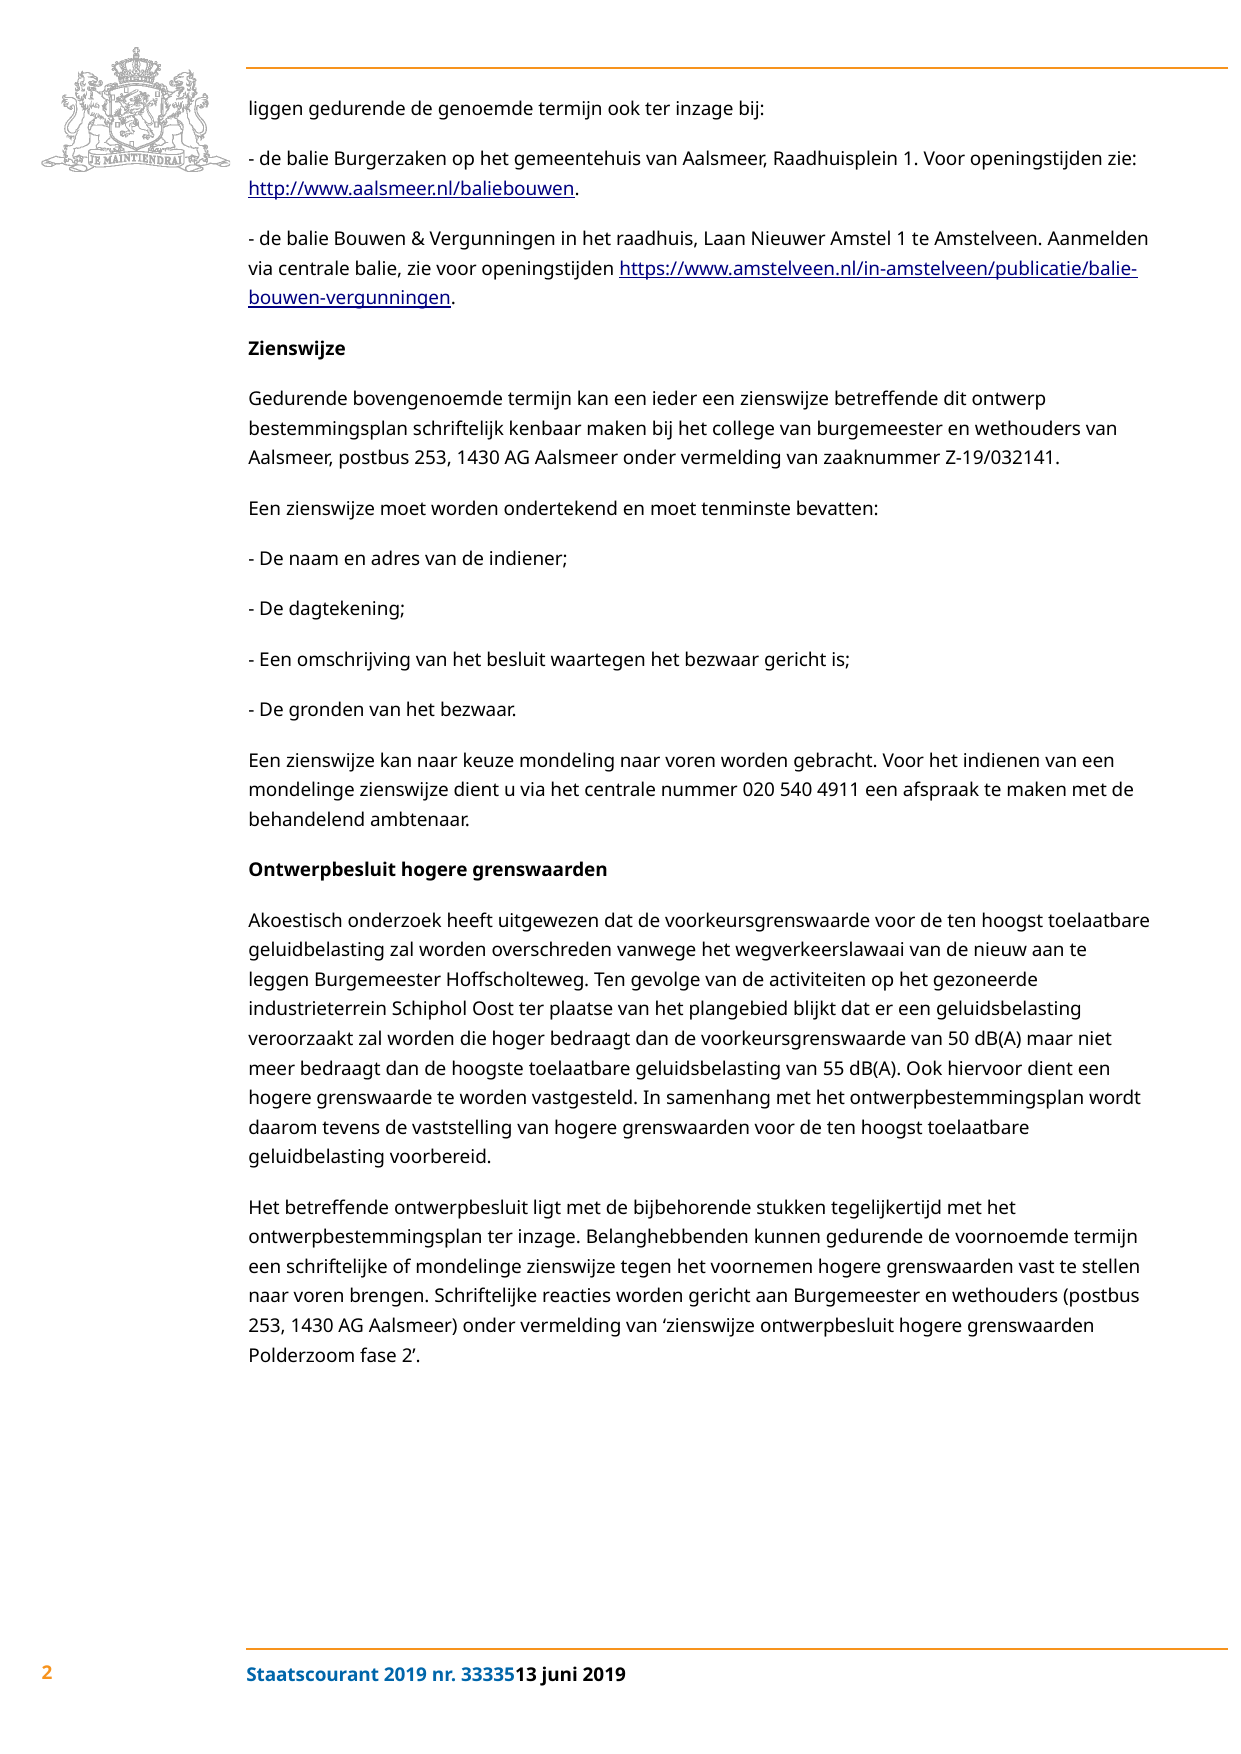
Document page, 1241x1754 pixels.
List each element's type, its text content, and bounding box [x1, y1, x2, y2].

text - de balie Bouwen & Vergunningen in het raadhuis, Laan Nieuwer Amstel 1 te Amstelveen. Aanmelden via centrale balie, zie voor openingstijden https://www.amstelveen.nl/in-amstelveen/publicatie/balie-bouwen-vergunningen. [248, 225, 1152, 310]
text Zienswijze [248, 335, 1152, 361]
text Het betreffende ontwerpbesluit ligt met de bijbehorende stukken tegelijkertijd met het ontwerpbestemmingsplan ter inzage. Belanghebbenden kunnen gedurende de voornoemde termijn een schriftelijke of mondelinge zienswijze tegen het voornemen hogere grenswaarden vast te stellen naar voren brengen. Schriftelijke reacties worden gericht aan Burgemeester en wethouders (postbus 253, 1430 AG Aalsmeer) onder vermelding van ‘zienswijze ontwerpbesluit hogere grenswaarden Polderzoom fase 2’. [248, 1194, 1152, 1368]
text Akoestisch onderzoek heeft uitgewezen dat de voorkeursgrenswaarde voor de ten hoogst toelaatbare geluidbelasting zal worden overschreden vanwege het wegverkeerslawaai van de nieuw aan te leggen Burgemeester Hoffscholteweg. Ten gevolge van de activiteiten op het gezoneerde industrieterrein Schiphol Oost ter plaatse van het plangebied blijkt dat er een geluidsbelasting veroorzaakt zal worden die hoger bedraagt dan de voorkeursgrenswaarde van 50 dB(A) maar niet meer bedraagt dan de hoogste toelaatbare geluidsbelasting van 55 dB(A). Ook hiervoor dient een hogere grenswaarde te worden vastgesteld. In samenhang met het ontwerpbestemmingsplan wordt daarom tevens de vaststelling van hogere grenswaarden voor de ten hoogst toelaatbare geluidbelasting voorbereid. [248, 907, 1152, 1169]
text - Een omschrijving van het besluit waartegen het bezwaar gericht is; [248, 646, 1152, 672]
text Een zienswijze moet worden ondertekend en moet tenminste bevatten: [248, 495, 1152, 521]
text Een zienswijze kan naar keuze mondeling naar voren worden gebracht. Voor het indienen van een mondelinge zienswijze dient u via het centrale nummer 020 540 4911 een afspraak te maken met de behandelend ambtenaar. [248, 747, 1152, 832]
text - de balie Burgerzaken op het gemeentehuis van Aalsmeer, Raadhuisplein 1. Voor openingstijden zie: http://www.aalsmeer.nl/baliebouwen. [248, 145, 1152, 201]
picture [41, 47, 231, 172]
text - De gronden van het bezwaar. [248, 696, 1152, 722]
text - De dagtekening; [248, 596, 1152, 621]
text liggen gedurende de genoemde termijn ook ter inzage bij: [248, 95, 1152, 121]
text Gedurende bovengenoemde termijn kan een ieder een zienswijze betreffende dit ontwerp bestemmingsplan schriftelijk kenbaar maken bij het college van burgemeester en wethouders van Aalsmeer, postbus 253, 1430 AG Aalsmeer onder vermelding van zaaknummer Z-19/032141. [248, 385, 1152, 470]
text - De naam en adres van de indiener; [248, 545, 1152, 571]
text Ontwerpbesluit hogere grenswaarden [248, 856, 1152, 882]
